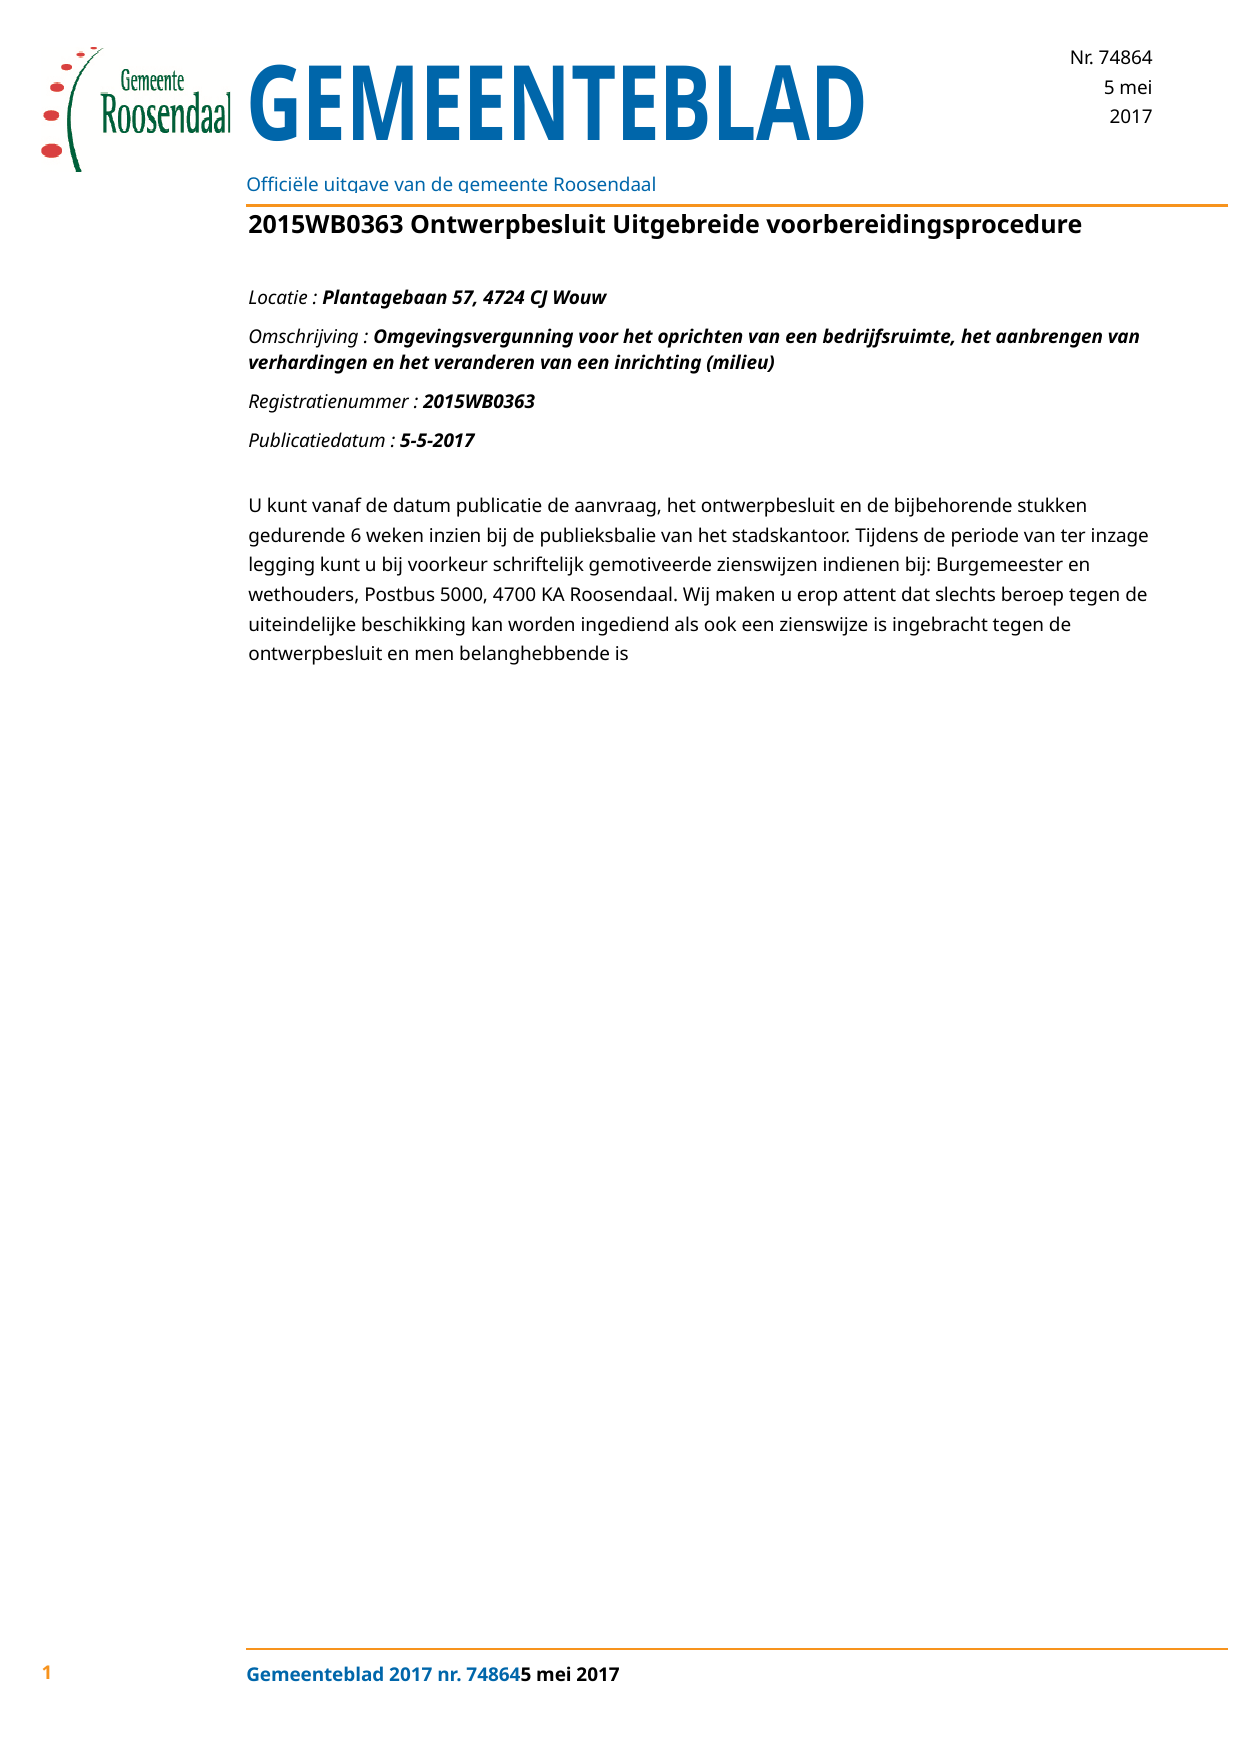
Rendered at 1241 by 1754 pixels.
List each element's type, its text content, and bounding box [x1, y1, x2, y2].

text Omschrijving : Omgevingsvergunning voor het oprichten van een bedrijfsruimte, het aanbrengen van verhardingen en het veranderen van een inrichting (milieu) [248, 323, 1152, 374]
text 2015WB0363 Ontwerpbesluit Uitgebreide voorbereidingsprocedure [248, 207, 1152, 241]
text Locatie : Plantagebaan 57, 4724 CJ Wouw [248, 284, 1152, 309]
text U kunt vanaf de datum publicatie de aanvraag, het ontwerpbesluit en de bijbehorende stukken gedurende 6 weken inzien bij de publieksbalie van het stadskantoor. Tijdens de periode van ter inzage legging kunt u bij voorkeur schriftelijk gemotiveerde zienswijzen indienen bij: Burgemeester en wethouders, Postbus 5000, 4700 KA Roosendaal. Wij maken u erop attent dat slechts beroep tegen de uiteindelijke beschikking kan worden ingediend als ook een zienswijze is ingebracht tegen de ontwerpbesluit en men belanghebbende is [248, 492, 1152, 666]
picture [41, 47, 231, 172]
text Publicatiedatum : 5-5-2017 [248, 427, 1152, 453]
text Registratienummer : 2015WB0363 [248, 388, 1152, 414]
